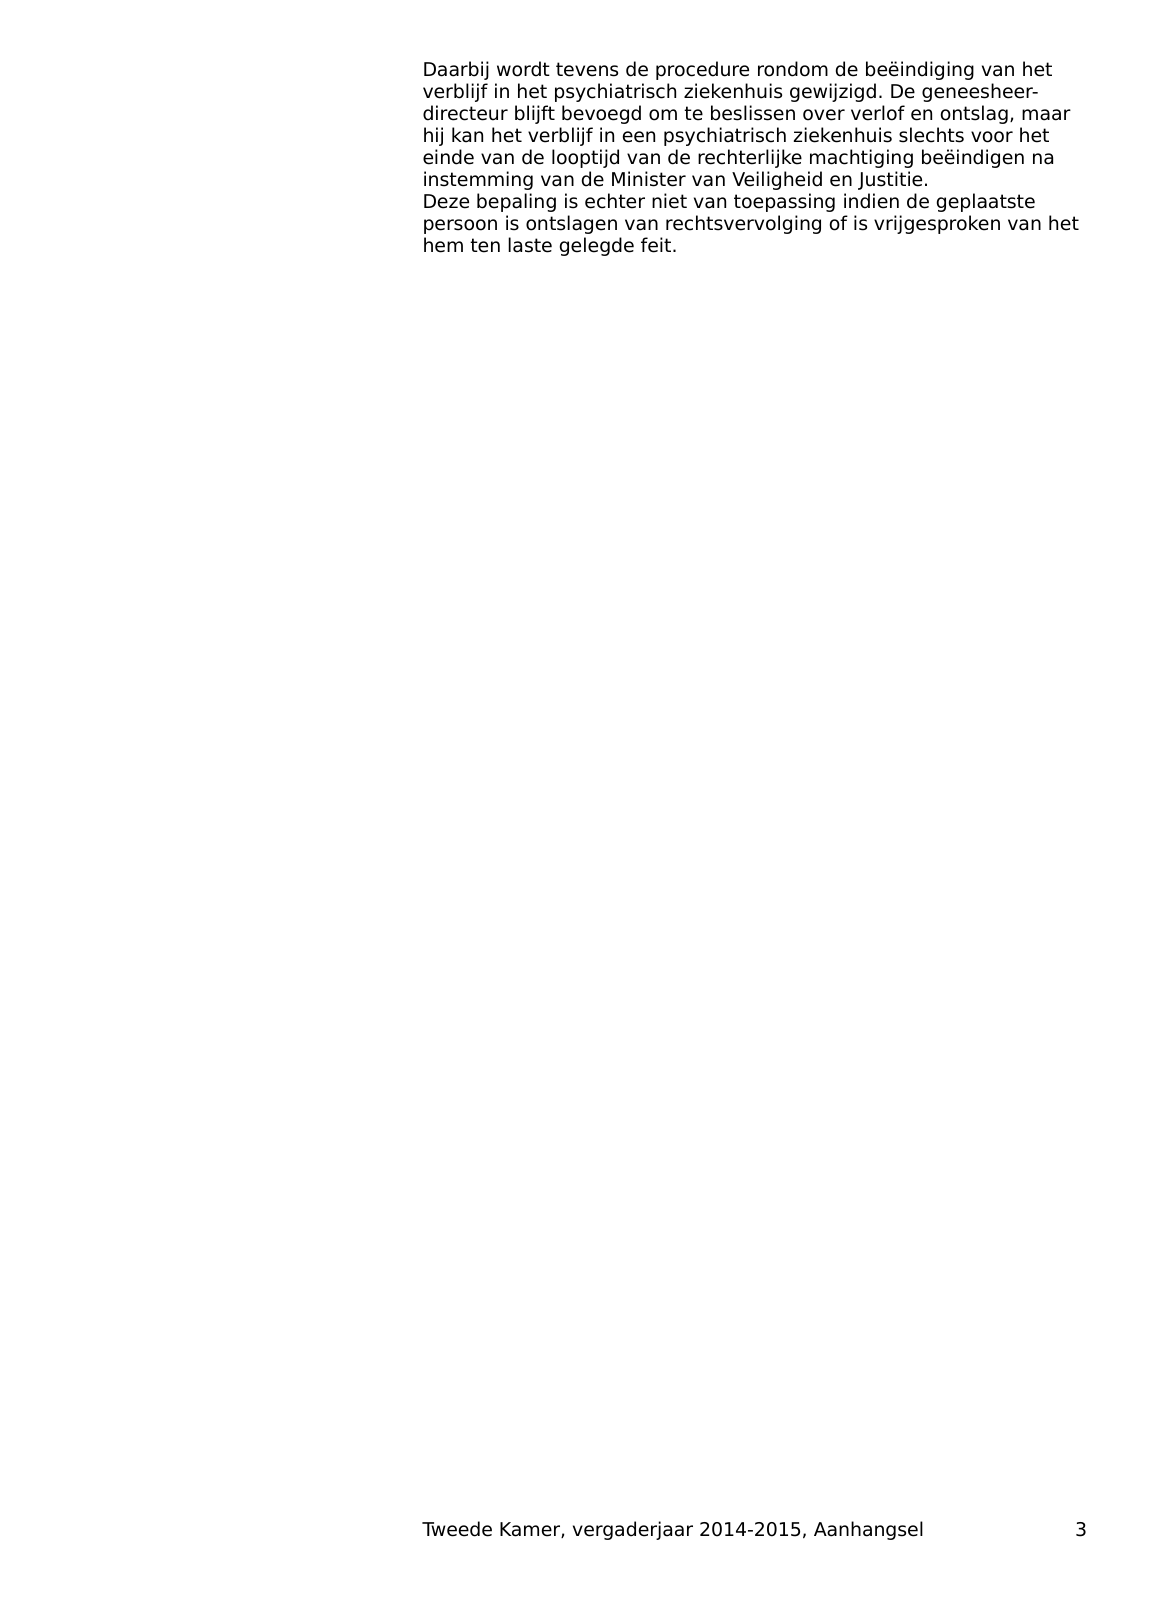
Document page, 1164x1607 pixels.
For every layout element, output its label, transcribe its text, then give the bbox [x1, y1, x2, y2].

text Daarbij wordt tevens de procedure rondom de beëindiging van het verblijf in het psychiatrisch ziekenhuis gewijzigd. De geneesheer-directeur blijft bevoegd om te beslissen over verlof en ontslag, maar hij kan het verblijf in een psychiatrisch ziekenhuis slechts voor het einde van de looptijd van de rechterlijke machtiging beëindigen na instemming van de Minister van Veiligheid en Justitie. [422, 59, 1087, 191]
text Deze bepaling is echter niet van toepassing indien de geplaatste persoon is ontslagen van rechtsvervolging of is vrijgesproken van het hem ten laste gelegde feit. [422, 191, 1087, 257]
